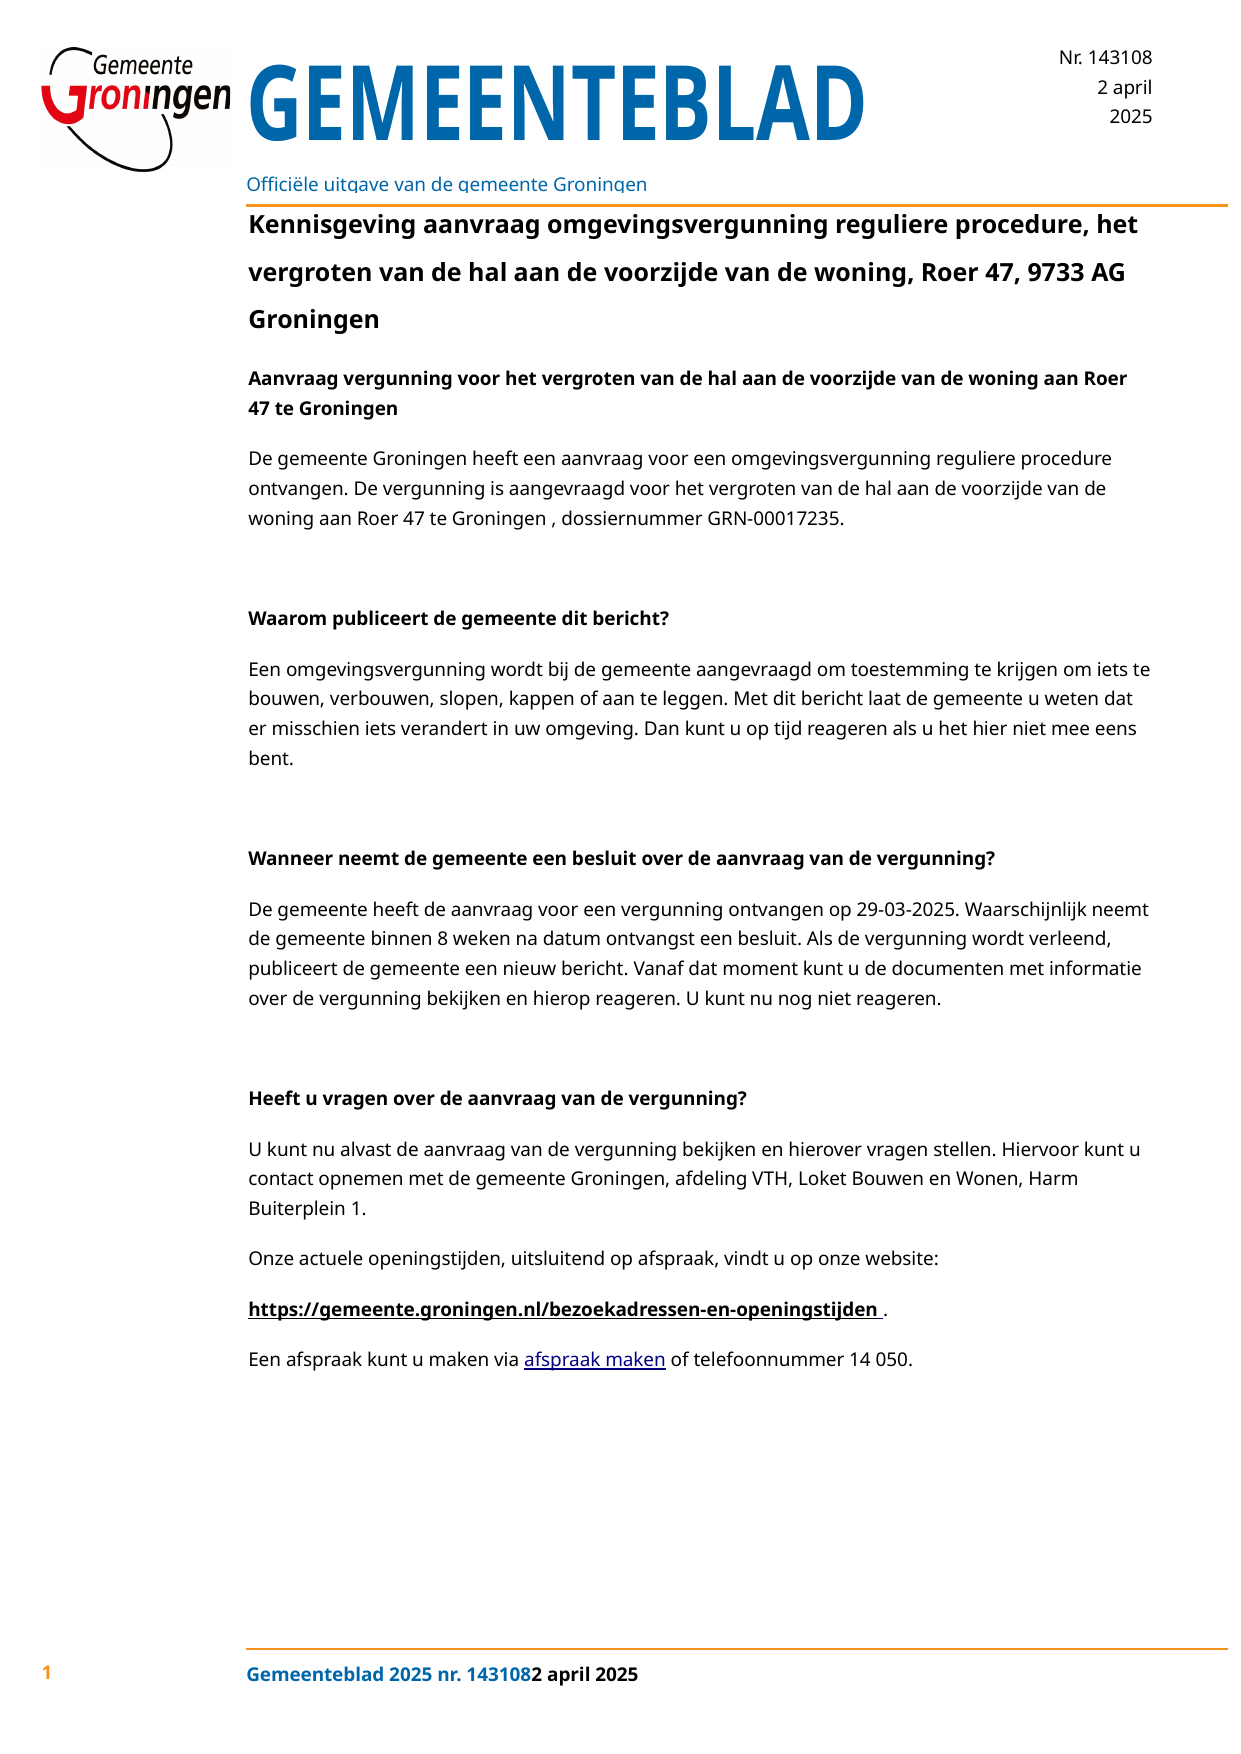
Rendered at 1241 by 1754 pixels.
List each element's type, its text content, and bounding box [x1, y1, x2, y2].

text Wanneer neemt de gemeente een besluit over de aanvraag van de vergunning? [248, 846, 1152, 871]
text Waarom publiceert de gemeente dit bericht? [248, 606, 1152, 631]
text Aanvraag vergunning voor het vergroten van de hal aan de voorzijde van de woning aan Roer 47 te Groningen [248, 366, 1152, 421]
text Heeft u vragen over de aanvraag van de vergunning? [248, 1086, 1152, 1111]
text Een omgevingsvergunning wordt bij de gemeente aangevraagd om toestemming te krijgen om iets te bouwen, verbouwen, slopen, kappen of aan te leggen. Met dit bericht laat de gemeente u weten dat er misschien iets verandert in uw omgeving. Dan kunt u op tijd reageren als u het hier niet mee eens bent. [248, 656, 1152, 770]
text https://gemeente.groningen.nl/bezoekadressen-en-openingstijden . [248, 1296, 1152, 1322]
text Een afspraak kunt u maken via afspraak maken of telefoonnummer 14 050. [248, 1346, 1152, 1372]
text U kunt nu alvast de aanvraag van de vergunning bekijken en hierover vragen stellen. Hiervoor kunt u contact opnemen met de gemeente Groningen, afdeling VTH, Loket Bouwen en Wonen, Harm Buiterplein 1. [248, 1136, 1152, 1221]
text De gemeente heeft de aanvraag voor een vergunning ontvangen op 29-03-2025. Waarschijnlijk neemt de gemeente binnen 8 weken na datum ontvangst een besluit. Als de vergunning wordt verleend, publiceert de gemeente een nieuw bericht. Vanaf dat moment kunt u de documenten met informatie over de vergunning bekijken en hierop reageren. U kunt nu nog niet reageren. [248, 896, 1152, 1010]
text Onze actuele openingstijden, uitsluitend op afspraak, vindt u op onze website: [248, 1246, 1152, 1271]
text Kennisgeving aanvraag omgevingsvergunning reguliere procedure, het vergroten van de hal aan de voorzijde van de woning, Roer 47, 9733 AG Groningen [248, 207, 1152, 336]
text De gemeente Groningen heeft een aanvraag voor een omgevingsvergunning reguliere procedure ontvangen. De vergunning is aangevraagd voor het vergroten van de hal aan de voorzijde van de woning aan Roer 47 te Groningen , dossiernummer GRN-00017235. [248, 446, 1152, 530]
picture [41, 47, 231, 172]
